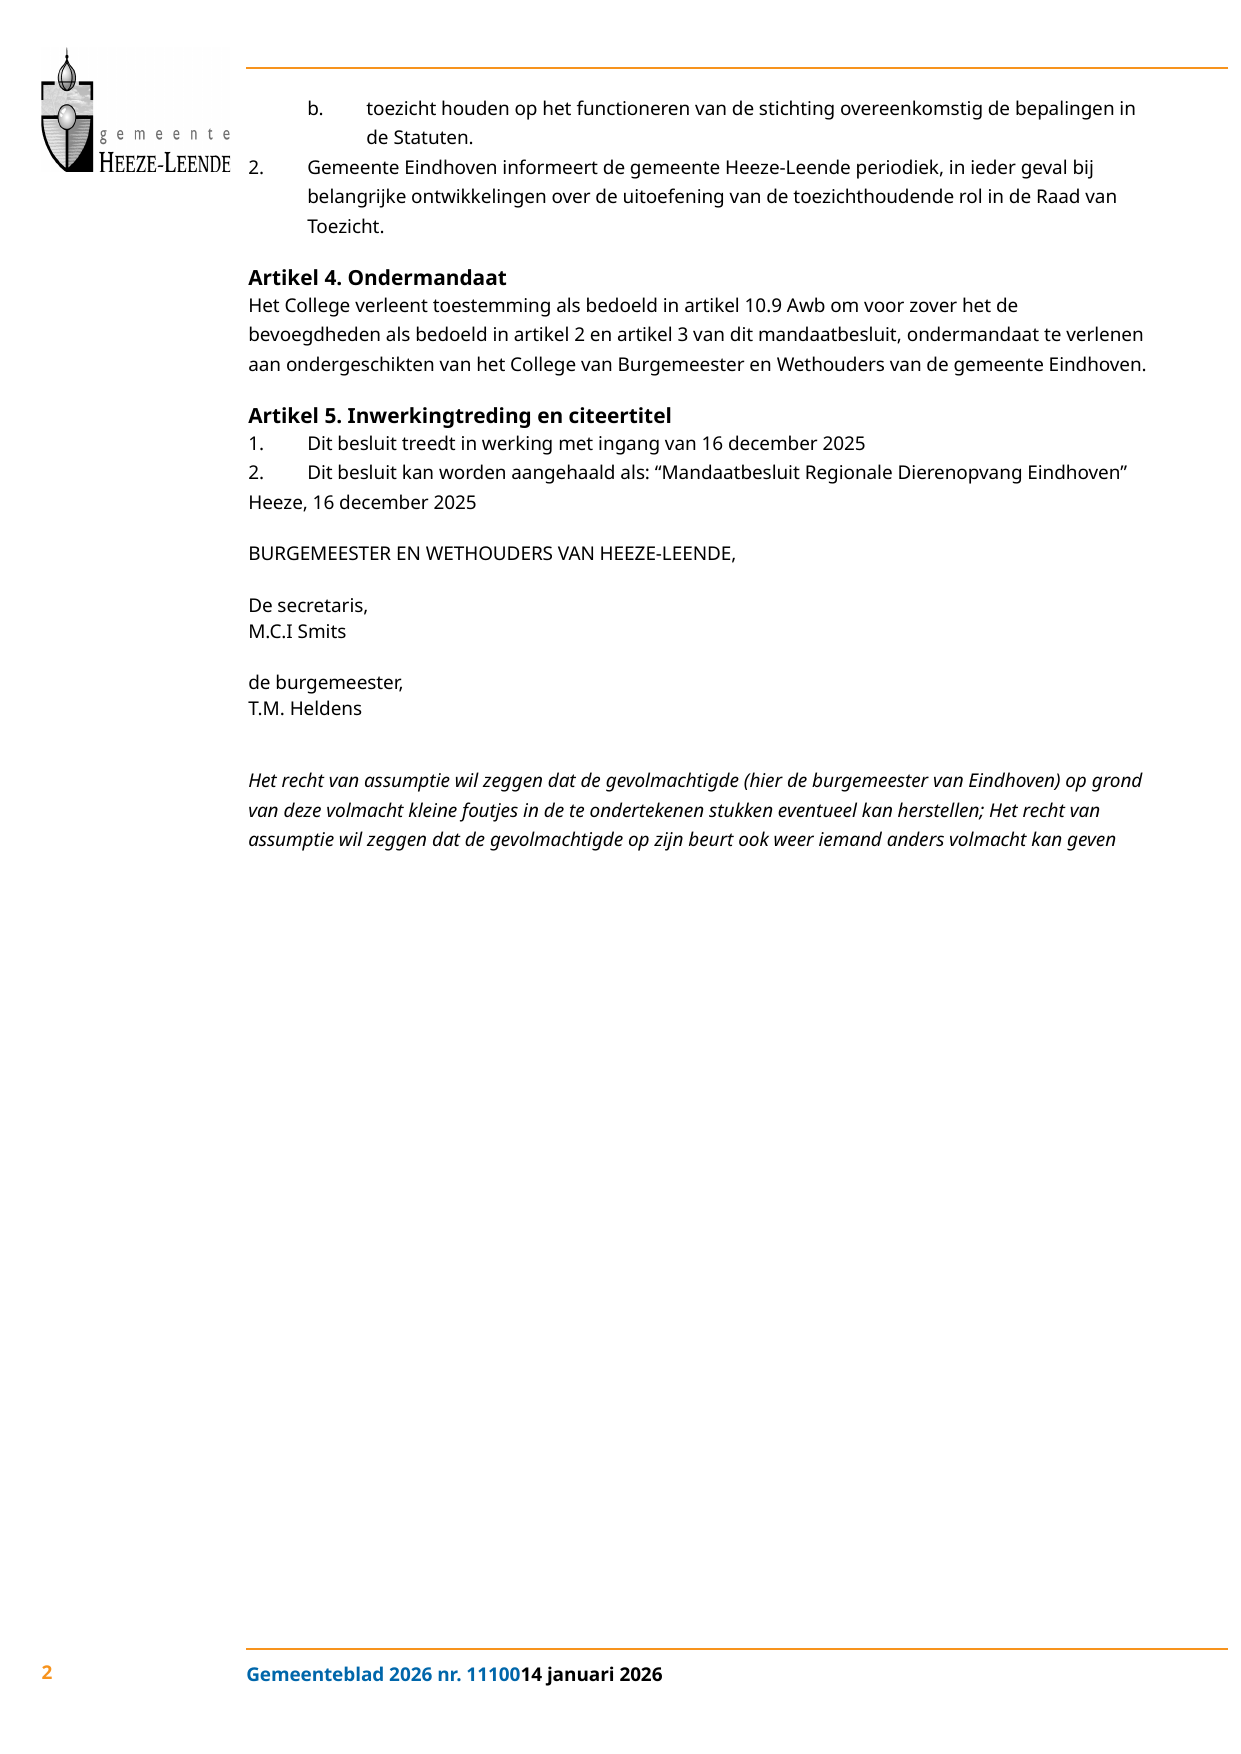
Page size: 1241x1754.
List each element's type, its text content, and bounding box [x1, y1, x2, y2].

text Artikel 5. Inwerkingtreding en citeertitel [248, 402, 1152, 430]
list toezicht houden op het functioneren van de stichting overeenkomstig de bepalingen in de Statuten. [307, 95, 1152, 150]
text M.C.I Smits [248, 618, 1152, 643]
text De secretaris, [248, 592, 1152, 618]
text de burgemeester, [248, 669, 1152, 695]
text Het recht van assumptie wil zeggen dat de gevolmachtigde (hier de burgemeester van Eindhoven) op grond van deze volmacht kleine foutjes in de te ondertekenen stukken eventueel kan herstellen; Het recht van assumptie wil zeggen dat de gevolmachtigde op zijn beurt ook weer iemand anders volmacht kan geven [248, 767, 1152, 852]
text T.M. Heldens [248, 695, 1152, 721]
text Het College verleent toestemming als bedoeld in artikel 10.9 Awb om voor zover het de bevoegdheden als bedoeld in artikel 2 en artikel 3 van dit mandaatbesluit, ondermandaat te verlenen aan ondergeschikten van het College van Burgemeester en Wethouders van de gemeente Eindhoven. [248, 292, 1152, 377]
text BURGEMEESTER EN WETHOUDERS VAN HEEZE-LEENDE, [248, 541, 1152, 566]
list Dit besluit treedt in werking met ingang van 16 december 2025 [248, 430, 1152, 456]
text Artikel 4. Ondermandaat [248, 263, 1152, 292]
text Heeze, 16 december 2025 [248, 489, 1152, 515]
picture [41, 47, 231, 172]
list Dit besluit kan worden aangehaald als: “Mandaatbesluit Regionale Dierenopvang Eindhoven” [248, 459, 1152, 485]
list Gemeente Eindhoven informeert de gemeente Heeze-Leende periodiek, in ieder geval bij belangrijke ontwikkelingen over de uitoefening van de toezichthoudende rol in de Raad van Toezicht. [248, 154, 1152, 239]
